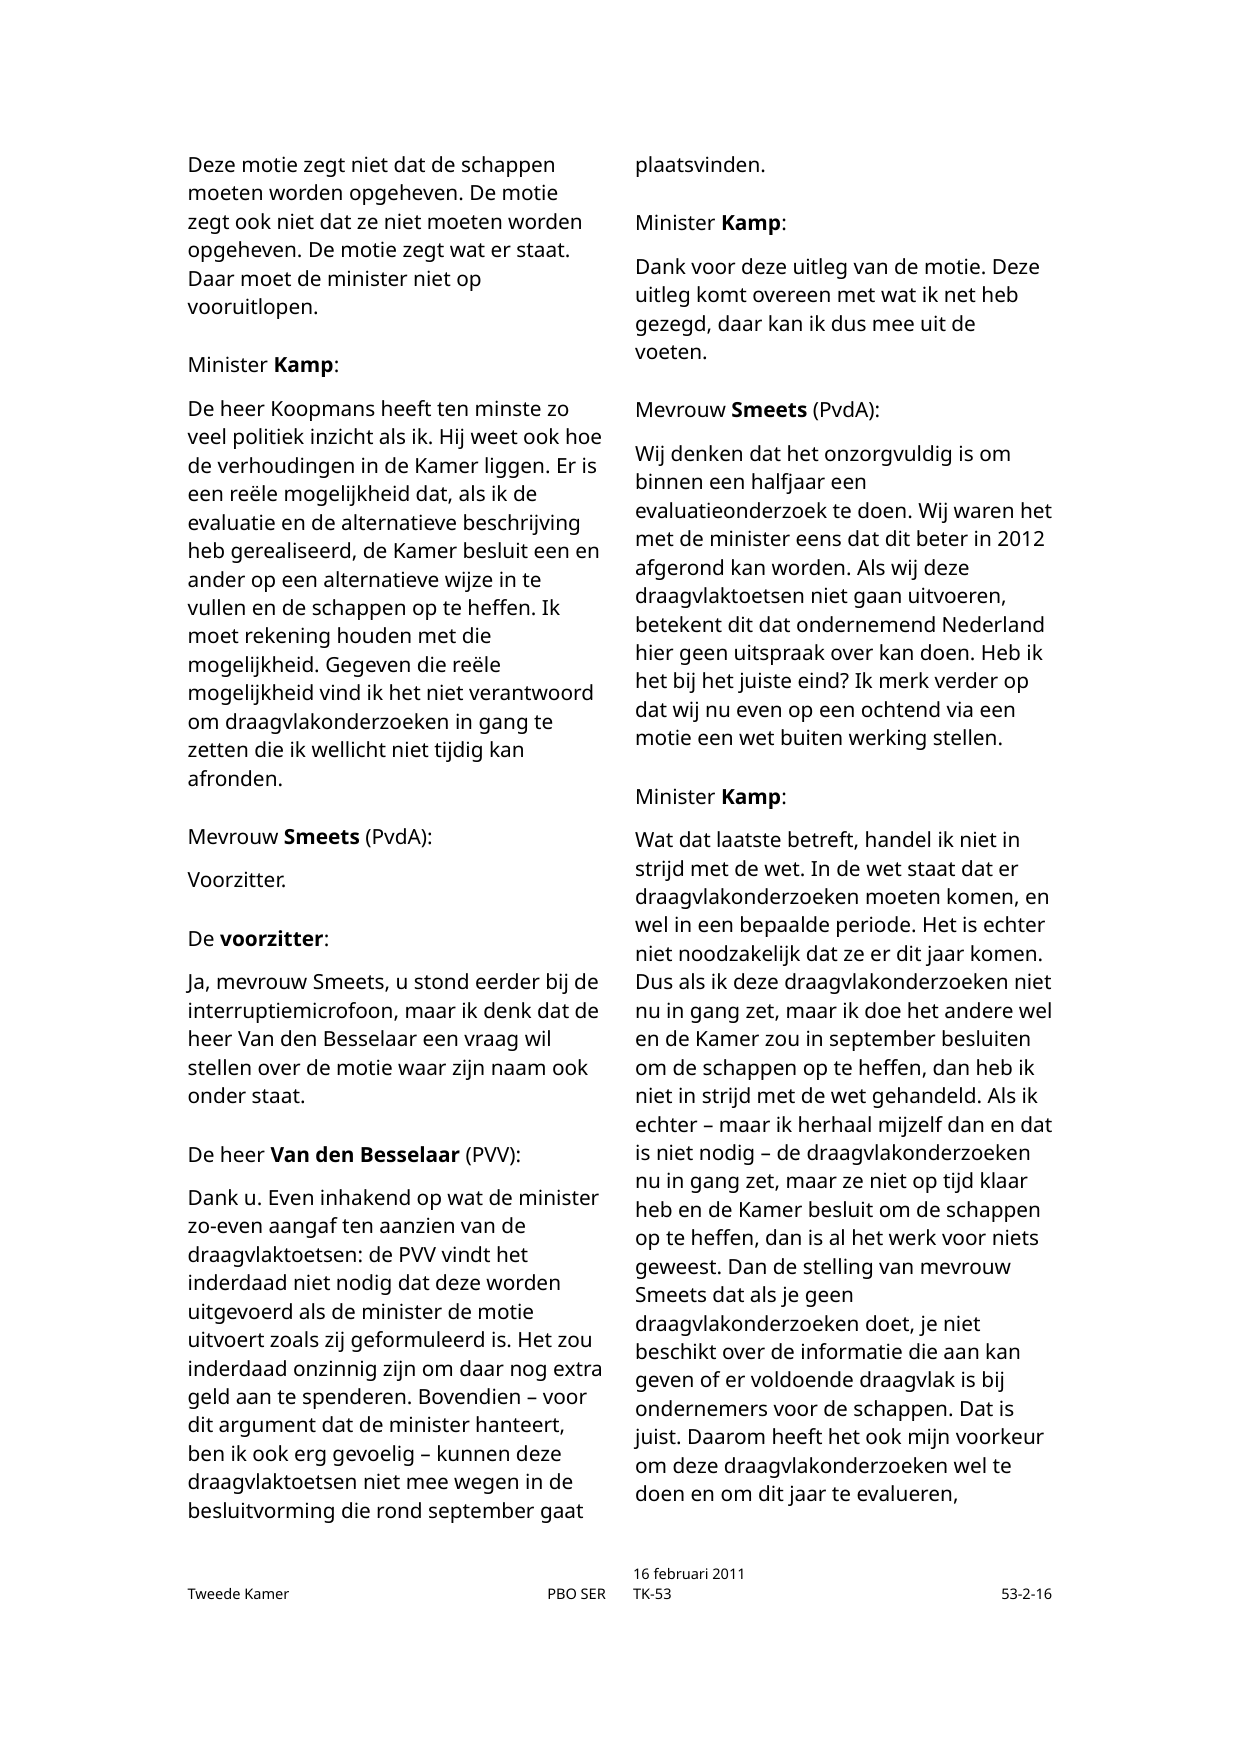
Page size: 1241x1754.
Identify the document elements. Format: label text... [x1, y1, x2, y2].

text Ja, mevrouw Smeets, u stond eerder bij de interruptiemicrofoon, maar ik denk dat de heer Van den Besselaar een vraag wil stellen over de motie waar zijn naam ook onder staat. [187, 967, 605, 1110]
text Dank voor deze uitleg van de motie. Deze uitleg komt overeen met wat ik net heb gezegd, daar kan ik dus mee uit de voeten. [635, 252, 1053, 366]
text Deze motie zegt niet dat de schappen moeten worden opgeheven. De motie zegt ook niet dat ze niet moeten worden opgeheven. De motie zegt wat er staat. Daar moet de minister niet op vooruitlopen. [187, 150, 605, 321]
text Minister Kamp: [635, 208, 1053, 237]
text plaatsvinden. [635, 150, 1053, 178]
text Wat dat laatste betreft, handel ik niet in strijd met de wet. In de wet staat dat er draagvlakonderzoeken moeten komen, en wel in een bepaalde periode. Het is echter niet noodzakelijk dat ze er dit jaar komen. Dus als ik deze draagvlakonderzoeken niet nu in gang zet, maar ik doe het andere wel en de Kamer zou in september besluiten om de schappen op te heffen, dan heb ik niet in strijd met de wet gehandeld. Als ik echter – maar ik herhaal mijzelf dan en dat is niet nodig – de draagvlakonderzoeken nu in gang zet, maar ze niet op tijd klaar heb en de Kamer besluit om de schappen op te heffen, dan is al het werk voor niets geweest. Dan de stelling van mevrouw Smeets dat als je geen draagvlakonderzoeken doet, je niet beschikt over de informatie die aan kan geven of er voldoende draagvlak is bij ondernemers voor de schappen. Dat is juist. Daarom heeft het ook mijn voorkeur om deze draagvlakonderzoeken wel te doen en om dit jaar te evalueren, [635, 825, 1053, 1508]
text Wij denken dat het onzorgvuldig is om binnen een halfjaar een evaluatieonderzoek te doen. Wij waren het met de minister eens dat dit beter in 2012 afgerond kan worden. Als wij deze draagvlaktoetsen niet gaan uitvoeren, betekent dit dat ondernemend Nederland hier geen uitspraak over kan doen. Heb ik het bij het juiste eind? Ik merk verder op dat wij nu even op een ochtend via een motie een wet buiten werking stellen. [635, 439, 1053, 752]
text Minister Kamp: [187, 351, 605, 379]
text Mevrouw Smeets (PvdA): [187, 822, 605, 851]
text Voorzitter. [187, 866, 605, 894]
text De heer Koopmans heeft ten minste zo veel politiek inzicht als ik. Hij weet ook hoe de verhoudingen in de Kamer liggen. Er is een reële mogelijkheid dat, als ik de evaluatie en de alternatieve beschrijving heb gerealiseerd, de Kamer besluit een en ander op een alternatieve wijze in te vullen en de schappen op te heffen. Ik moet rekening houden met die mogelijkheid. Gegeven die reële mogelijkheid vind ik het niet verantwoord om draagvlakonderzoeken in gang te zetten die ik wellicht niet tijdig kan afronden. [187, 394, 605, 792]
text De heer Van den Besselaar (PVV): [187, 1140, 605, 1168]
text De voorzitter: [187, 924, 605, 952]
text Dank u. Even inhakend op wat de minister zo-even aangaf ten aanzien van de draagvlaktoetsen: de PVV vindt het inderdaad niet nodig dat deze worden uitgevoerd als de minister de motie uitvoert zoals zij geformuleerd is. Het zou inderdaad onzinnig zijn om daar nog extra geld aan te spenderen. Bovendien – voor dit argument dat de minister hanteert, ben ik ook erg gevoelig – kunnen deze draagvlaktoetsen niet mee wegen in de besluitvorming die rond september gaat [187, 1183, 605, 1524]
text Minister Kamp: [635, 782, 1053, 810]
text Mevrouw Smeets (PvdA): [635, 396, 1053, 424]
